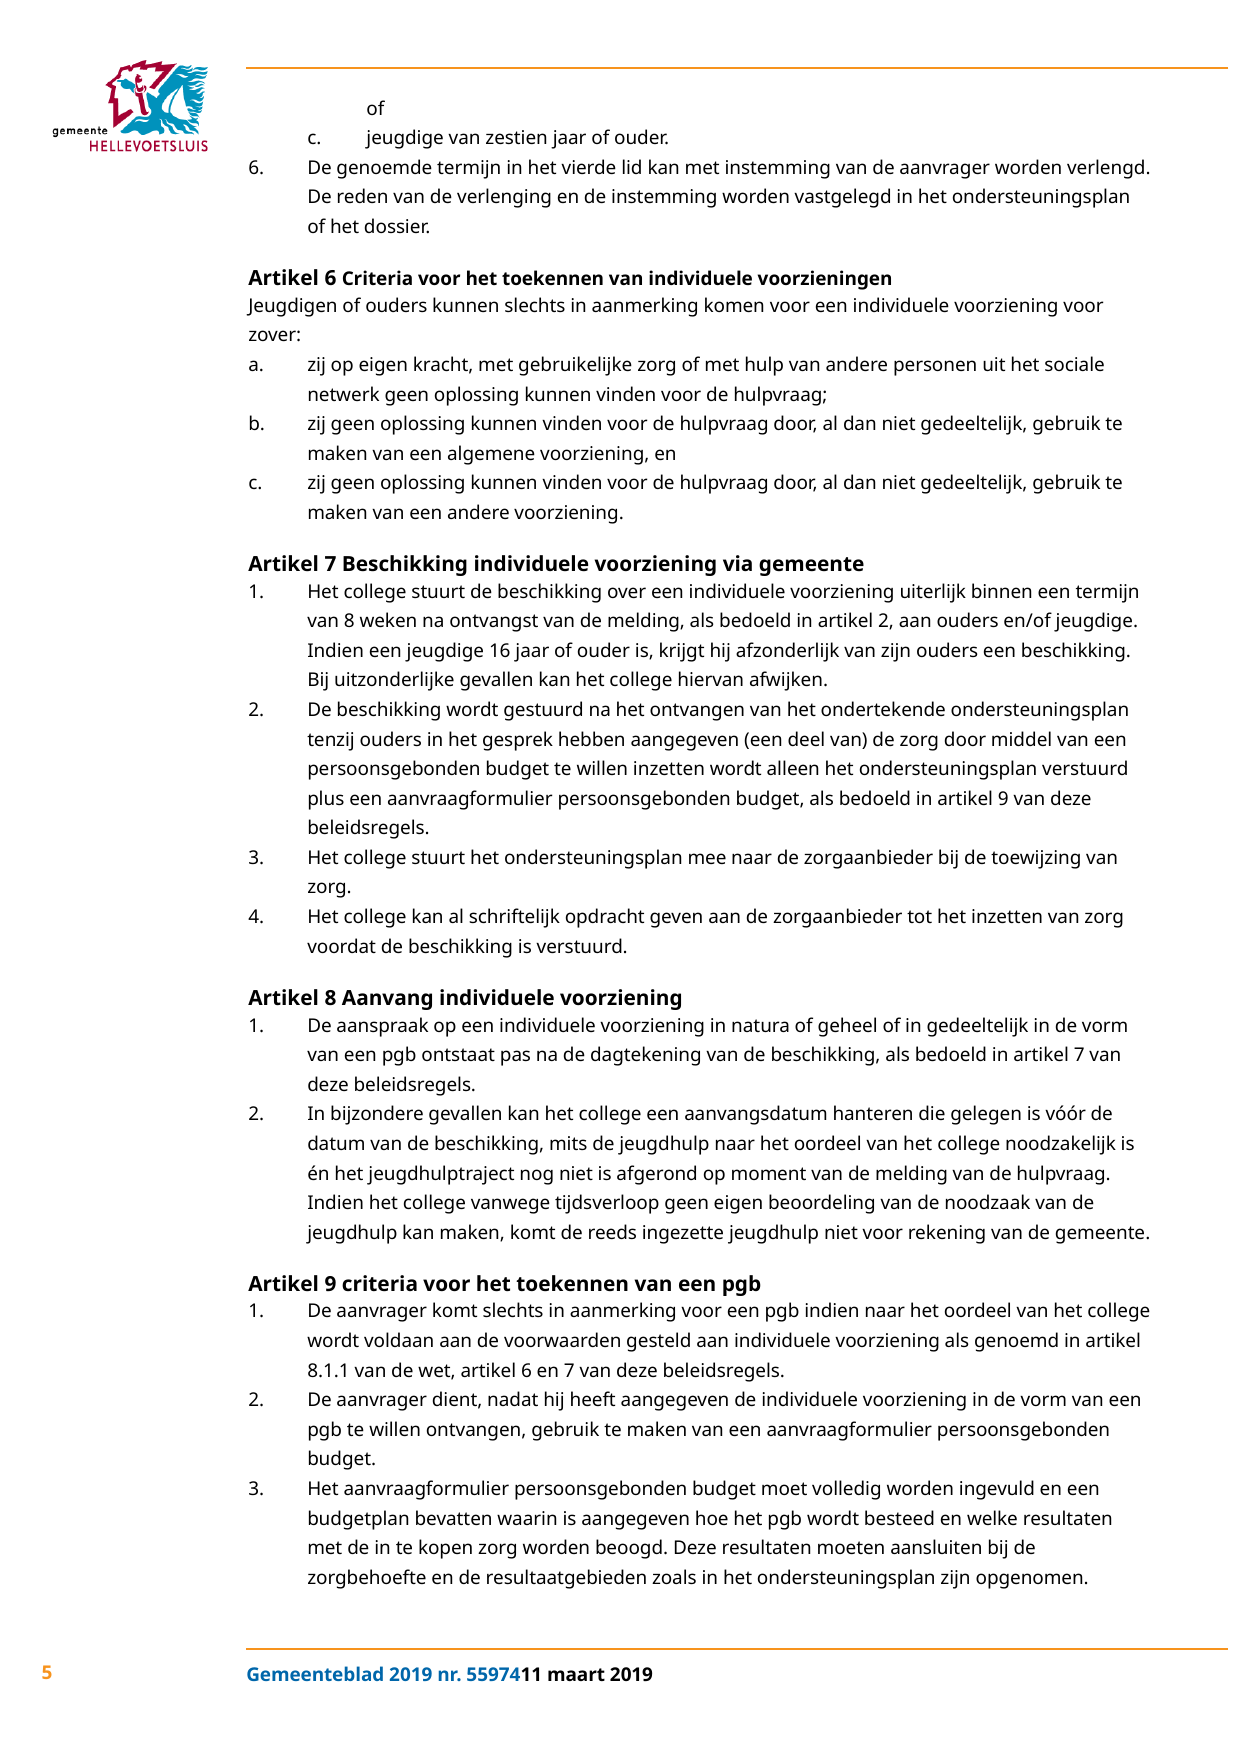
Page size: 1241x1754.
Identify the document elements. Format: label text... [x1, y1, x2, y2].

list In bijzondere gevallen kan het college een aanvangsdatum hanteren die gelegen is vóór de datum van de beschikking, mits de jeugdhulp naar het oordeel van het college noodzakelijk is én het jeugdhulptraject nog niet is afgerond op moment van de melding van de hulpvraag. Indien het college vanwege tijdsverloop geen eigen beoordeling van de noodzaak van de jeugdhulp kan maken, komt de reeds ingezette jeugdhulp niet voor rekening van de gemeente. [248, 1101, 1152, 1244]
list Het aanvraagformulier persoonsgebonden budget moet volledig worden ingevuld en een budgetplan bevatten waarin is aangegeven hoe het pgb wordt besteed en welke resultaten met de in te kopen zorg worden beoogd. Deze resultaten moeten aansluiten bij de zorgbehoefte en de resultaatgebieden zoals in het ondersteuningsplan zijn opgenomen. [248, 1475, 1152, 1590]
text Artikel 6 Criteria voor het toekennen van individuele voorzieningen [248, 263, 1152, 292]
text Jeugdigen of ouders kunnen slechts in aanmerking komen voor een individuele voorziening voor zover: [248, 292, 1152, 347]
list De beschikking wordt gestuurd na het ontvangen van het ondertekende ondersteuningsplan tenzij ouders in het gesprek hebben aangegeven (een deel van) de zorg door middel van een persoonsgebonden budget te willen inzetten wordt alleen het ondersteuningsplan verstuurd plus een aanvraagformulier persoonsgebonden budget, als bedoeld in artikel 9 van deze beleidsregels. [248, 696, 1152, 840]
list De aanvrager dient, nadat hij heeft aangegeven de individuele voorziening in de vorm van een pgb te willen ontvangen, gebruik te maken van een aanvraagformulier persoonsgebonden budget. [248, 1386, 1152, 1471]
list De genoemde termijn in het vierde lid kan met instemming van de aanvrager worden verlengd. De reden van de verlenging en de instemming worden vastgelegd in het ondersteuningsplan of het dossier. [248, 154, 1152, 239]
text Artikel 7 Beschikking individuele voorziening via gemeente [248, 549, 1152, 578]
list of [307, 95, 1152, 121]
list De aanvrager komt slechts in aanmerking voor een pgb indien naar het oordeel van het college wordt voldaan aan de voorwaarden gesteld aan individuele voorziening als genoemd in artikel 8.1.1 van de wet, artikel 6 en 7 van deze beleidsregels. [248, 1298, 1152, 1383]
list jeugdige van zestien jaar of ouder. [307, 124, 1152, 150]
list De aanspraak op een individuele voorziening in natura of geheel of in gedeeltelijk in de vorm van een pgb ontstaat pas na de dagtekening van de beschikking, als bedoeld in artikel 7 van deze beleidsregels. [248, 1012, 1152, 1097]
list zij geen oplossing kunnen vinden voor de hulpvraag door, al dan niet gedeeltelijk, gebruik te maken van een algemene voorziening, en [248, 410, 1152, 466]
text Artikel 8 Aanvang individuele voorziening [248, 983, 1152, 1012]
list Het college kan al schriftelijk opdracht geven aan de zorgaanbieder tot het inzetten van zorg voordat de beschikking is verstuurd. [248, 903, 1152, 959]
text Artikel 9 criteria voor het toekennen van een pgb [248, 1269, 1152, 1298]
list zij geen oplossing kunnen vinden voor de hulpvraag door, al dan niet gedeeltelijk, gebruik te maken van een andere voorziening. [248, 469, 1152, 525]
picture [41, 47, 231, 172]
list Het college stuurt het ondersteuningsplan mee naar de zorgaanbieder bij de toewijzing van zorg. [248, 844, 1152, 899]
list Het college stuurt de beschikking over een individuele voorziening uiterlijk binnen een termijn van 8 weken na ontvangst van de melding, als bedoeld in artikel 2, aan ouders en/of jeugdige. Indien een jeugdige 16 jaar of ouder is, krijgt hij afzonderlijk van zijn ouders een beschikking. Bij uitzonderlijke gevallen kan het college hiervan afwijken. [248, 578, 1152, 692]
list zij op eigen kracht, met gebruikelijke zorg of met hulp van andere personen uit het sociale netwerk geen oplossing kunnen vinden voor de hulpvraag; [248, 351, 1152, 406]
